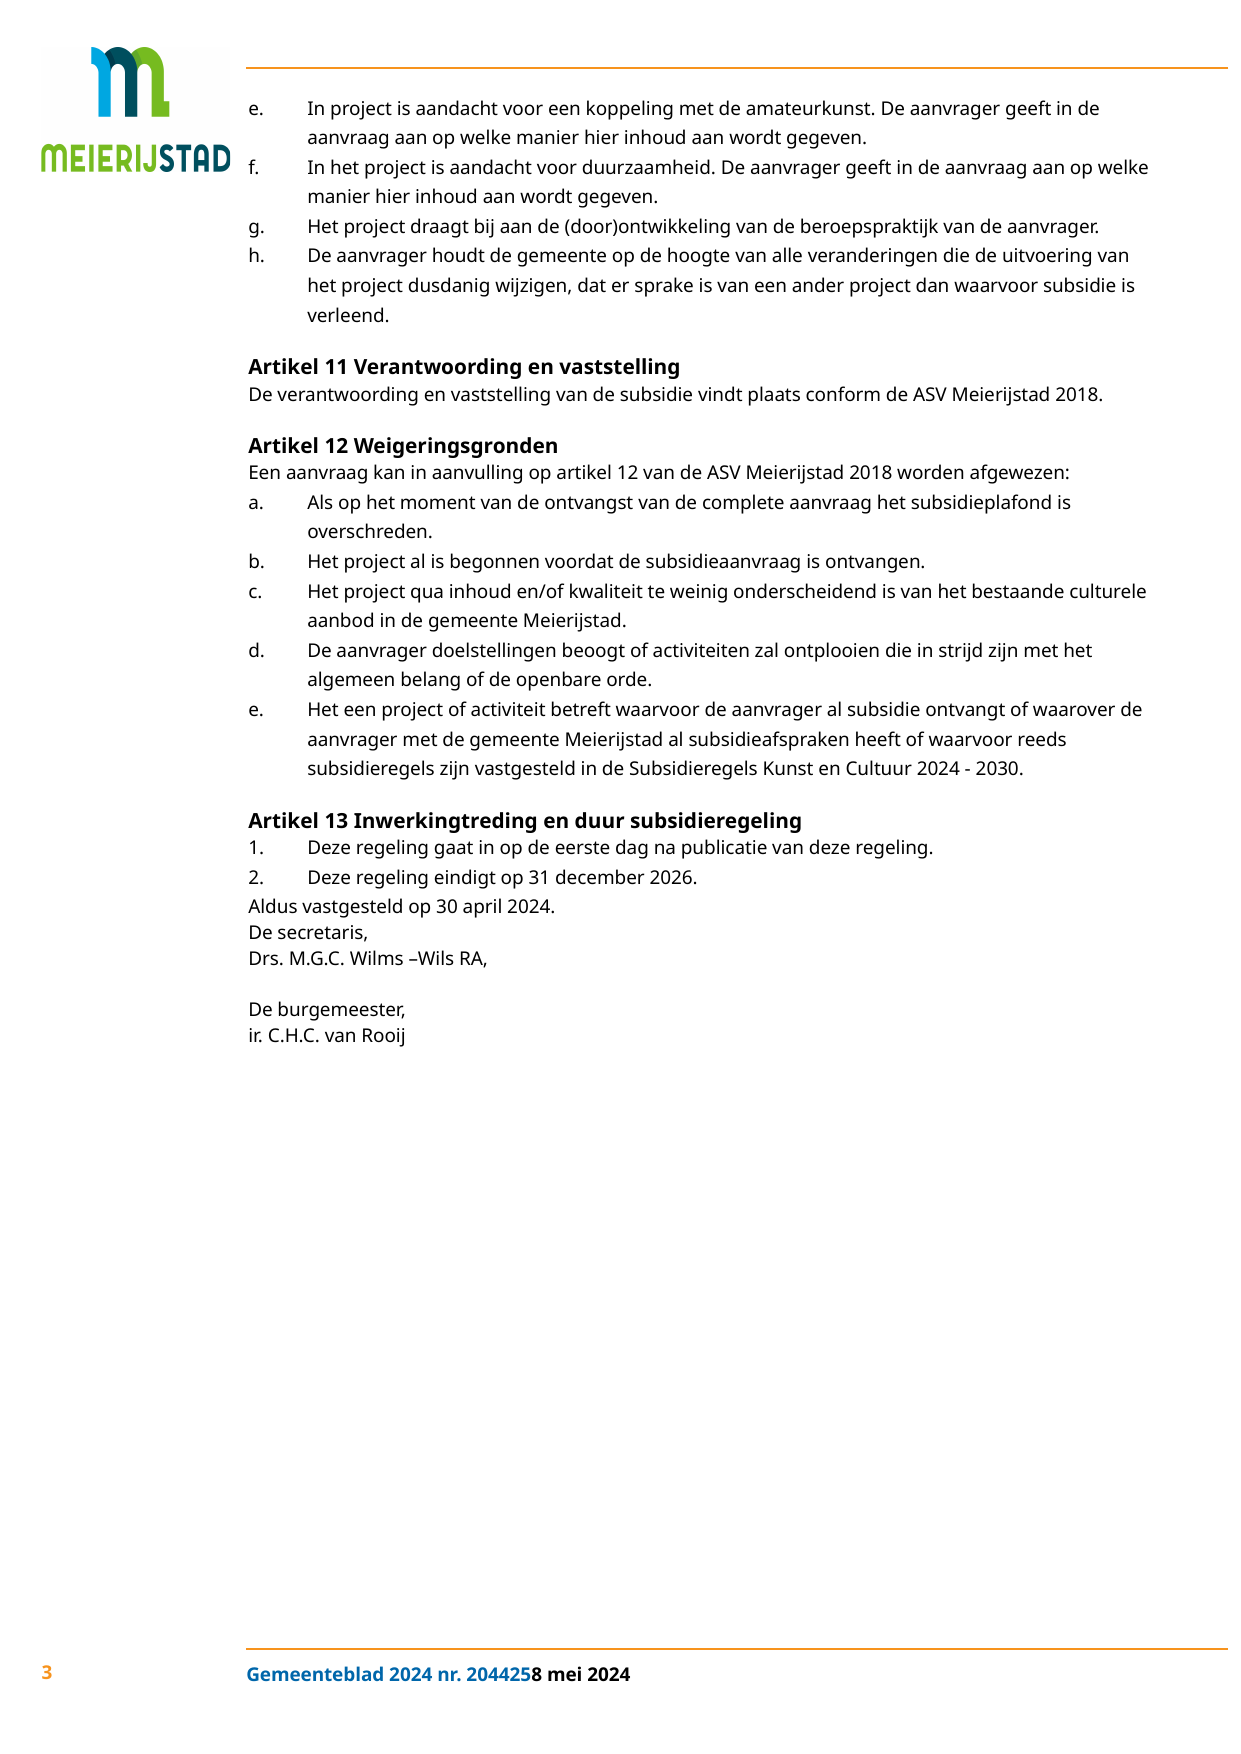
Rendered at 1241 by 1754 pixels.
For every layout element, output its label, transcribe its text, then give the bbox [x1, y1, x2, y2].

list Deze regeling eindigt op 31 december 2026. [248, 864, 1152, 889]
text ir. C.H.C. van Rooij [248, 1022, 1152, 1048]
list Het een project of activiteit betreft waarvoor de aanvrager al subsidie ontvangt of waarover de aanvrager met de gemeente Meierijstad al subsidieafspraken heeft of waarvoor reeds subsidieregels zijn vastgesteld in de Subsidieregels Kunst en Cultuur 2024 - 2030. [248, 696, 1152, 781]
text Artikel 12 Weigeringsgronden [248, 431, 1152, 459]
text De verantwoording en vaststelling van de subsidie vindt plaats conform de ASV Meierijstad 2018. [248, 381, 1152, 406]
text Een aanvraag kan in aanvulling op artikel 12 van de ASV Meierijstad 2018 worden afgewezen: [248, 459, 1152, 485]
list De aanvrager doelstellingen beoogt of activiteiten zal ontplooien die in strijd zijn met het algemeen belang of de openbare orde. [248, 637, 1152, 692]
list Het project draagt bij aan de (door)ontwikkeling van de beroepspraktijk van de aanvrager. [248, 213, 1152, 239]
list In project is aandacht voor een koppeling met de amateurkunst. De aanvrager geeft in de aanvraag aan op welke manier hier inhoud aan wordt gegeven. [248, 95, 1152, 150]
text De secretaris, [248, 919, 1152, 945]
list Het project qua inhoud en/of kwaliteit te weinig onderscheidend is van het bestaande culturele aanbod in de gemeente Meierijstad. [248, 578, 1152, 633]
list De aanvrager houdt de gemeente op de hoogte van alle veranderingen die de uitvoering van het project dusdanig wijzigen, dat er sprake is van een ander project dan waarvoor subsidie is verleend. [248, 243, 1152, 328]
list Deze regeling gaat in op de eerste dag na publicatie van deze regeling. [248, 834, 1152, 860]
picture [41, 47, 231, 172]
text De burgemeester, [248, 996, 1152, 1022]
list Het project al is begonnen voordat de subsidieaanvraag is ontvangen. [248, 548, 1152, 574]
text Aldus vastgesteld op 30 april 2024. [248, 893, 1152, 919]
text Artikel 11 Verantwoording en vaststelling [248, 352, 1152, 381]
list In het project is aandacht voor duurzaamheid. De aanvrager geeft in de aanvraag aan op welke manier hier inhoud aan wordt gegeven. [248, 154, 1152, 209]
text Drs. M.G.C. Wilms –Wils RA, [248, 945, 1152, 971]
list Als op het moment van de ontvangst van de complete aanvraag het subsidieplafond is overschreden. [248, 489, 1152, 544]
text Artikel 13 Inwerkingtreding en duur subsidieregeling [248, 806, 1152, 834]
